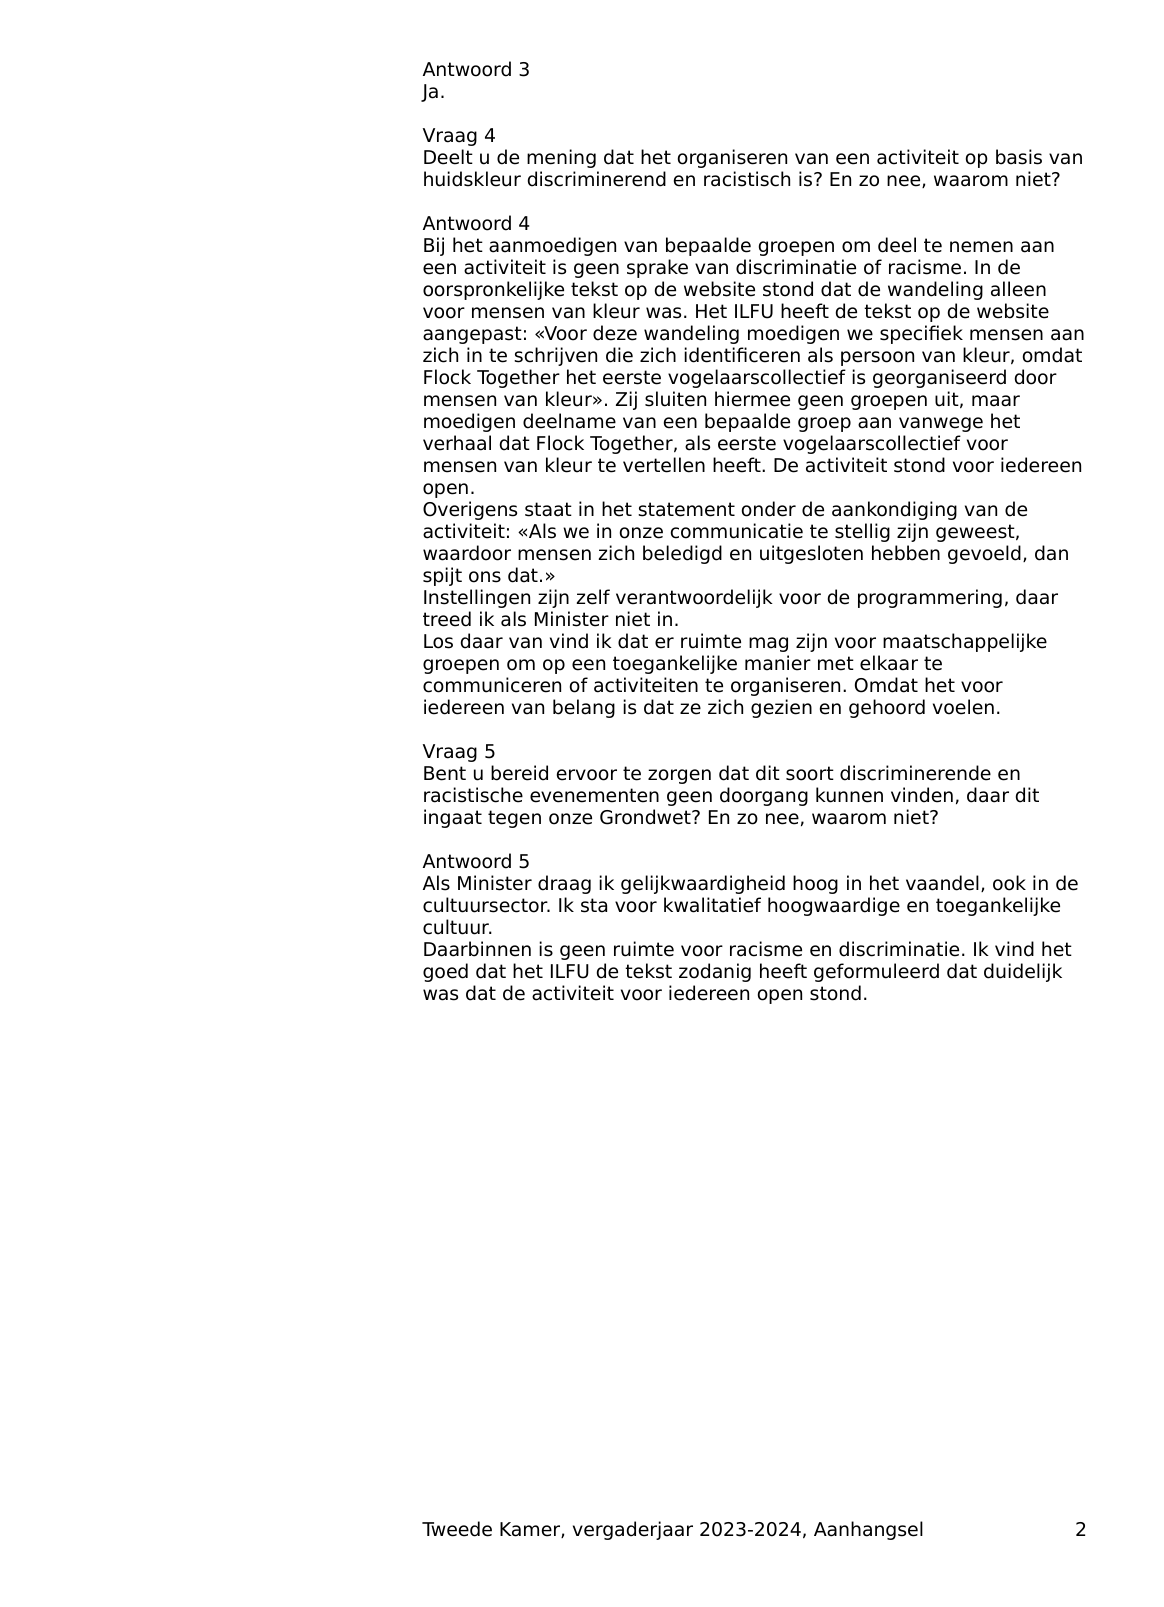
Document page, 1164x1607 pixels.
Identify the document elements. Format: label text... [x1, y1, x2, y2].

text Antwoord 3 [422, 59, 1087, 81]
text Antwoord 4 [422, 213, 1087, 235]
text Daarbinnen is geen ruimte voor racisme en discriminatie. Ik vind het goed dat het ILFU de tekst zodanig heeft geformuleerd dat duidelijk was dat de activiteit voor iedereen open stond. [422, 939, 1087, 1005]
text Deelt u de mening dat het organiseren van een activiteit op basis van huidskleur discriminerend en racistisch is? En zo nee, waarom niet? [422, 147, 1087, 191]
text Ja. [422, 81, 1087, 103]
text Vraag 5 [422, 741, 1087, 763]
text Bent u bereid ervoor te zorgen dat dit soort discriminerende en racistische evenementen geen doorgang kunnen vinden, daar dit ingaat tegen onze Grondwet? En zo nee, waarom niet? [422, 763, 1087, 829]
text Bij het aanmoedigen van bepaalde groepen om deel te nemen aan een activiteit is geen sprake van discriminatie of racisme. In de oorspronkelijke tekst op de website stond dat de wandeling alleen voor mensen van kleur was. Het ILFU heeft de tekst op de website aangepast: «Voor deze wandeling moedigen we specifiek mensen aan zich in te schrijven die zich identificeren als persoon van kleur, omdat Flock Together het eerste vogelaarscollectief is georganiseerd door mensen van kleur». Zij sluiten hiermee geen groepen uit, maar moedigen deelname van een bepaalde groep aan vanwege het verhaal dat Flock Together, als eerste vogelaarscollectief voor mensen van kleur te vertellen heeft. De activiteit stond voor iedereen open. [422, 235, 1087, 499]
text Overigens staat in het statement onder de aankondiging van de activiteit: «Als we in onze communicatie te stellig zijn geweest, waardoor mensen zich beledigd en uitgesloten hebben gevoeld, dan spijt ons dat.» [422, 499, 1087, 587]
text Vraag 4 [422, 125, 1087, 147]
text Instellingen zijn zelf verantwoordelijk voor de programmering, daar treed ik als Minister niet in. [422, 587, 1087, 631]
text Los daar van vind ik dat er ruimte mag zijn voor maatschappelijke groepen om op een toegankelijke manier met elkaar te communiceren of activiteiten te organiseren. Omdat het voor iedereen van belang is dat ze zich gezien en gehoord voelen. [422, 631, 1087, 719]
text Antwoord 5 [422, 851, 1087, 873]
text Als Minister draag ik gelijkwaardigheid hoog in het vaandel, ook in de cultuursector. Ik sta voor kwalitatief hoogwaardige en toegankelijke cultuur. [422, 873, 1087, 939]
